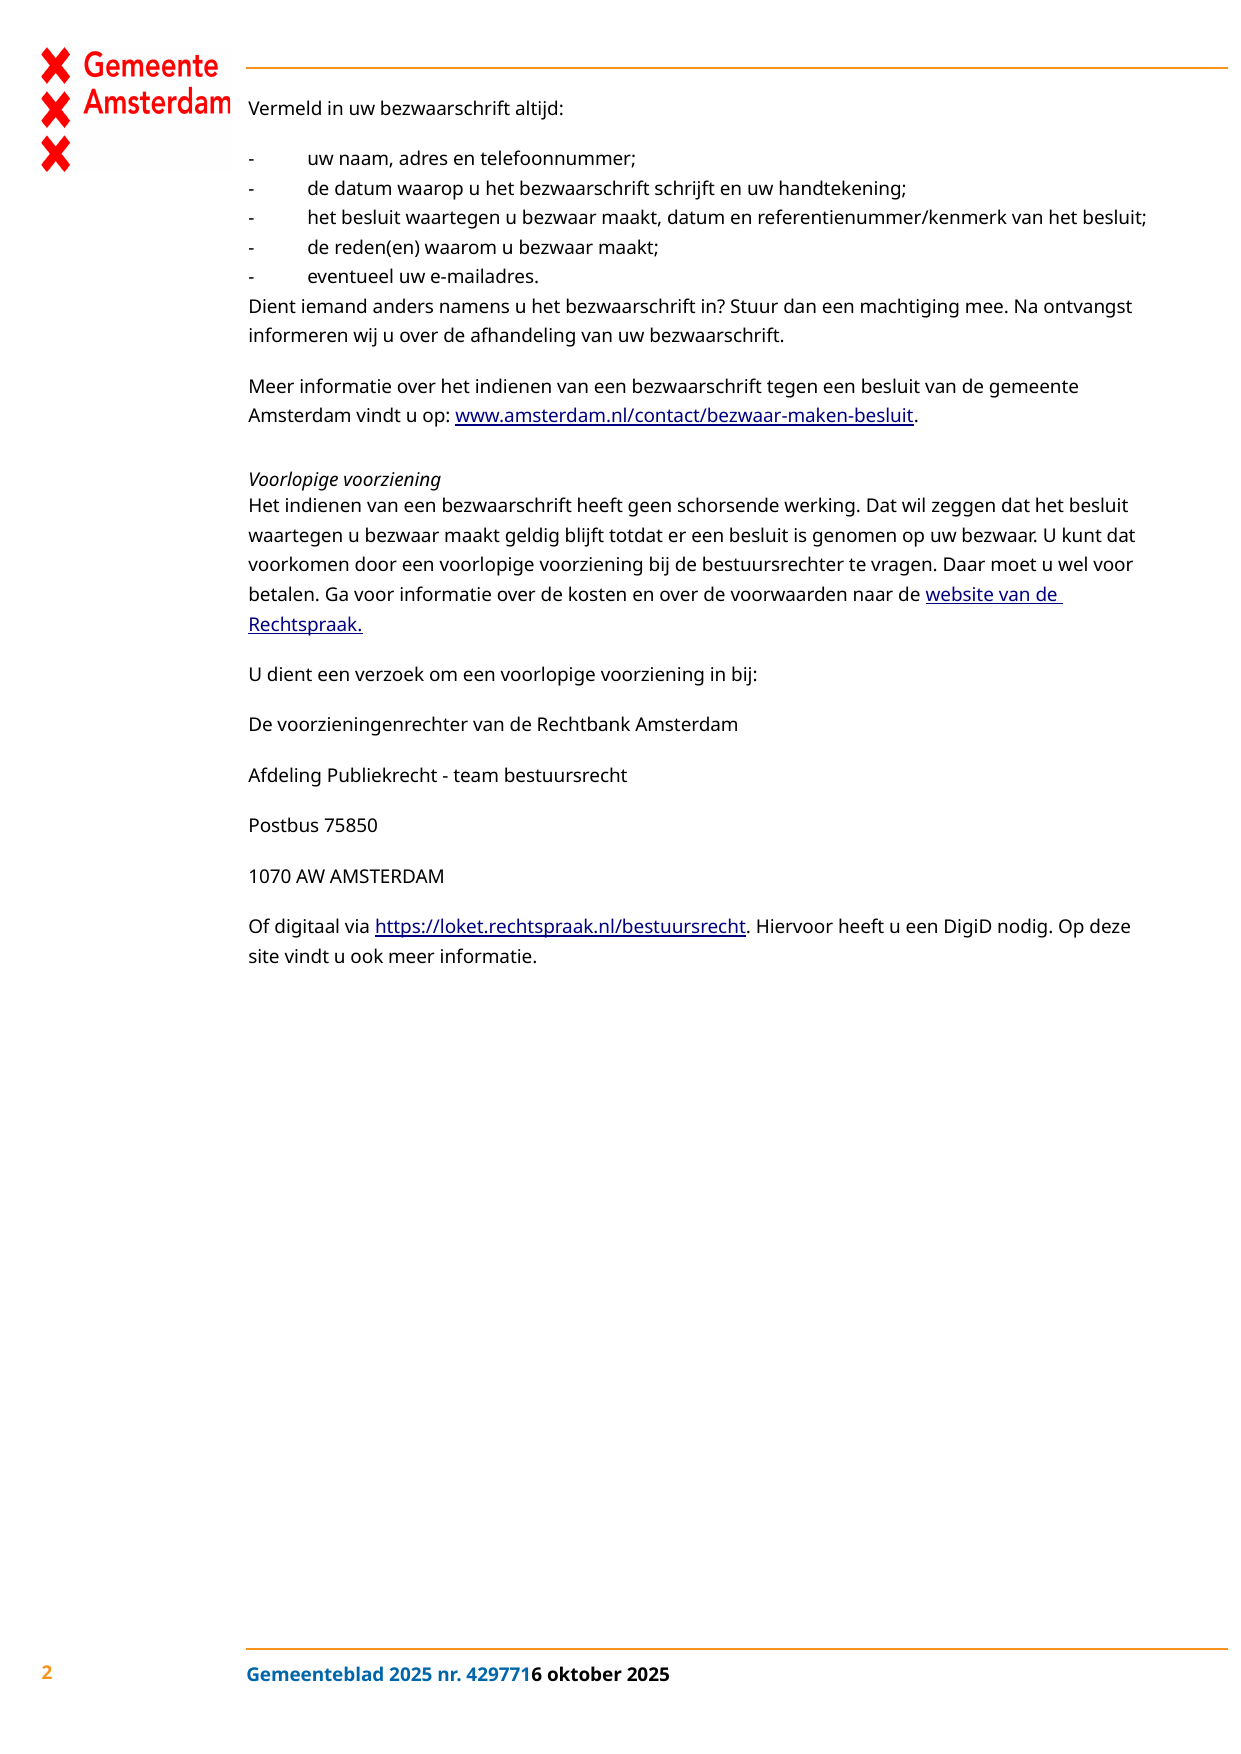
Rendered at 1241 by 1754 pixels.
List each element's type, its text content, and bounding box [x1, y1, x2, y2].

list de datum waarop u het bezwaarschrift schrijft en uw handtekening; [248, 175, 1152, 201]
text Meer informatie over het indienen van een bezwaarschrift tegen een besluit van de gemeente Amsterdam vindt u op: www.amsterdam.nl/contact/bezwaar-maken-besluit. [248, 373, 1152, 428]
text De voorzieningenrechter van de Rechtbank Amsterdam [248, 712, 1152, 737]
text Postbus 75850 [248, 812, 1152, 838]
text U dient een verzoek om een voorlopige voorziening in bij: [248, 661, 1152, 687]
picture [41, 47, 231, 172]
text Dient iemand anders namens u het bezwaarschrift in? Stuur dan een machtiging mee. Na ontvangst informeren wij u over de afhandeling van uw bezwaarschrift. [248, 293, 1152, 348]
text Vermeld in uw bezwaarschrift altijd: [248, 95, 1152, 121]
list de reden(en) waarom u bezwaar maakt; [248, 234, 1152, 260]
text Het indienen van een bezwaarschrift heeft geen schorsende werking. Dat wil zeggen dat het besluit waartegen u bezwaar maakt geldig blijft totdat er een besluit is genomen op uw bezwaar. U kunt dat voorkomen door een voorlopige voorziening bij de bestuursrechter te vragen. Daar moet u wel voor betalen. Ga voor informatie over de kosten en over de voorwaarden naar de website van de Rechtspraak. [248, 492, 1152, 636]
list uw naam, adres en telefoonnummer; [248, 145, 1152, 171]
list eventueel uw e-mailadres. [248, 263, 1152, 289]
text Voorlopige voorziening [248, 467, 1152, 492]
text Afdeling Publiekrecht - team bestuursrecht [248, 762, 1152, 788]
text Of digitaal via https://loket.rechtspraak.nl/bestuursrecht. Hiervoor heeft u een DigiD nodig. Op deze site vindt u ook meer informatie. [248, 913, 1152, 968]
list het besluit waartegen u bezwaar maakt, datum en referentienummer/kenmerk van het besluit; [248, 204, 1152, 230]
text 1070 AW AMSTERDAM [248, 863, 1152, 888]
